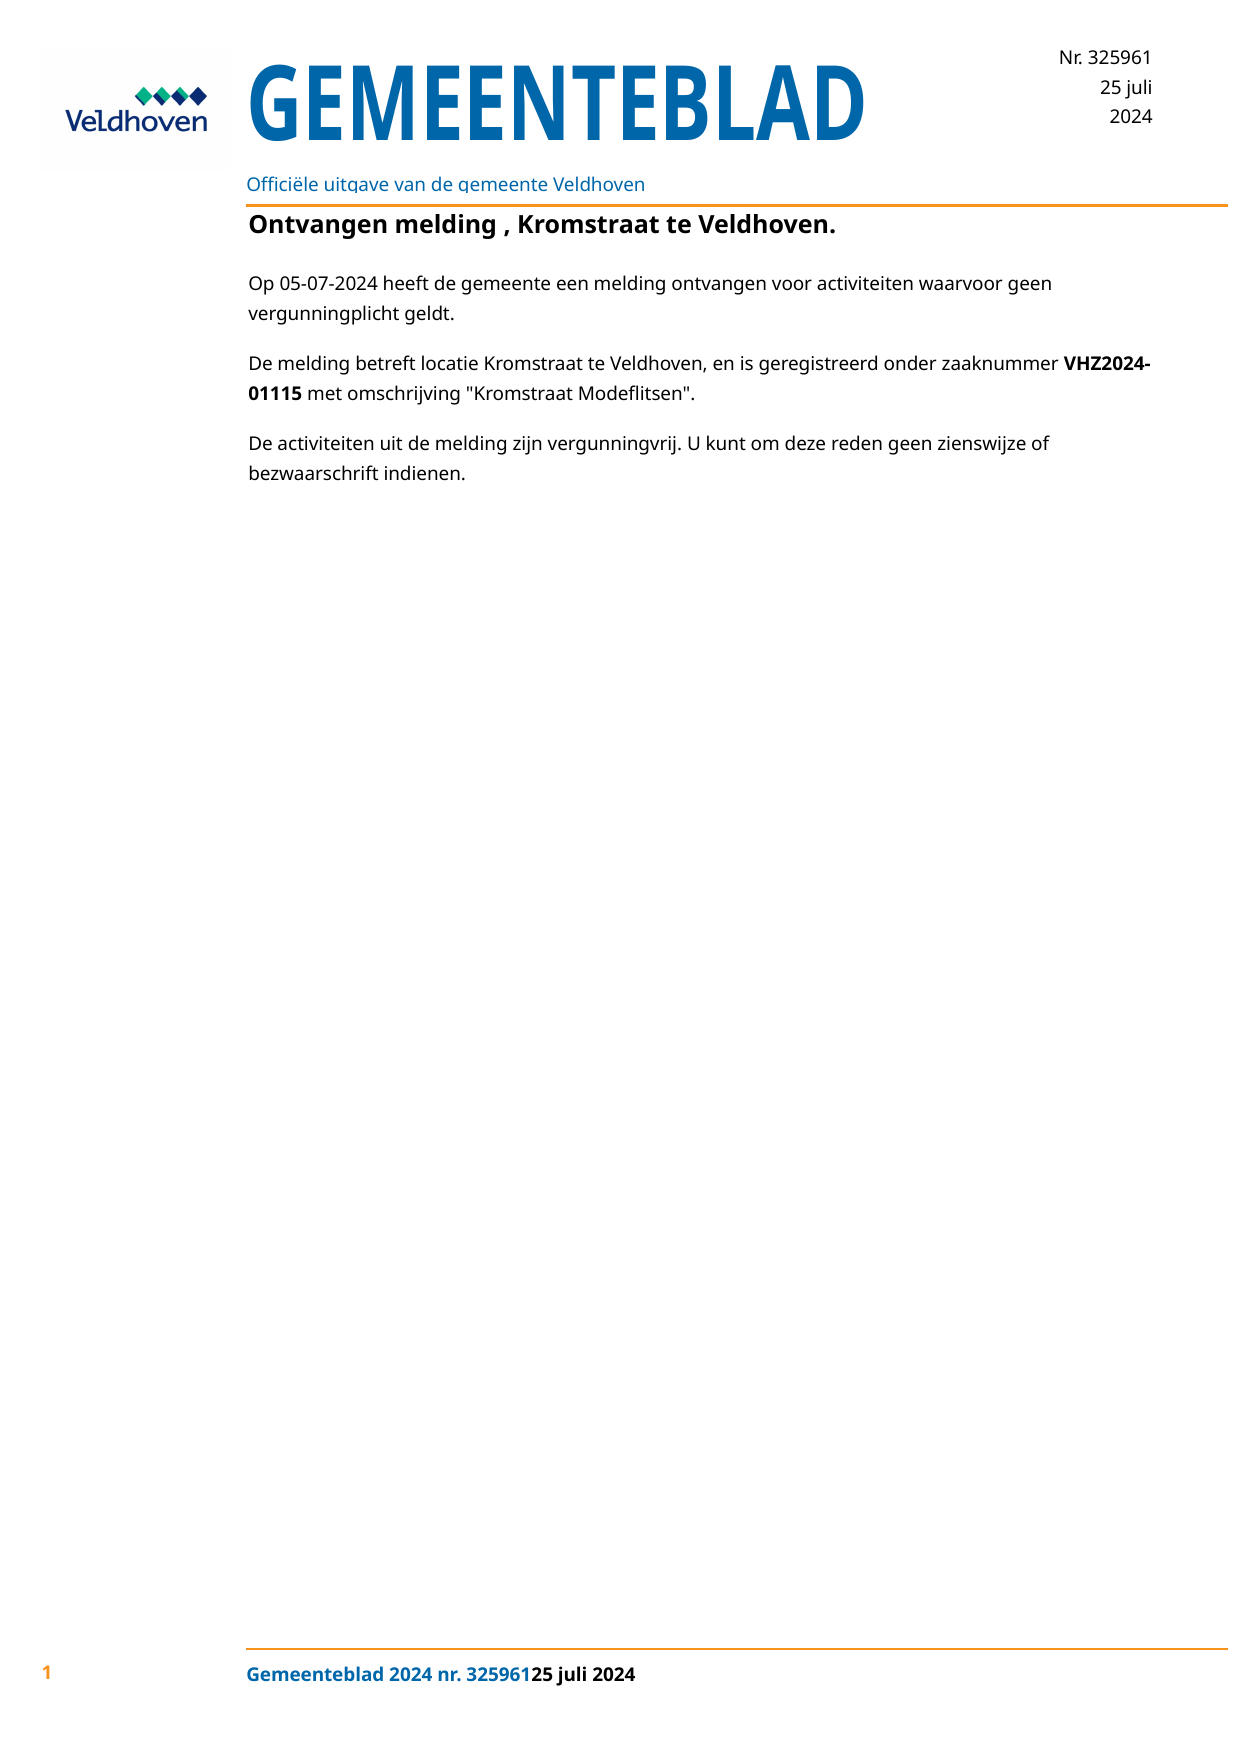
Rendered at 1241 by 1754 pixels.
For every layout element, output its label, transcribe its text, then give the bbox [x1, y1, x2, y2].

picture [41, 47, 231, 172]
text De melding betreft locatie Kromstraat te Veldhoven, en is geregistreerd onder zaaknummer VHZ2024-01115 met omschrijving "Kromstraat Modeflitsen". [248, 350, 1152, 406]
text Op 05-07-2024 heeft de gemeente een melding ontvangen voor activiteiten waarvoor geen vergunningplicht geldt. [248, 270, 1152, 326]
text Ontvangen melding , Kromstraat te Veldhoven. [248, 207, 1152, 241]
text De activiteiten uit de melding zijn vergunningvrij. U kunt om deze reden geen zienswijze of bezwaarschrift indienen. [248, 430, 1152, 486]
